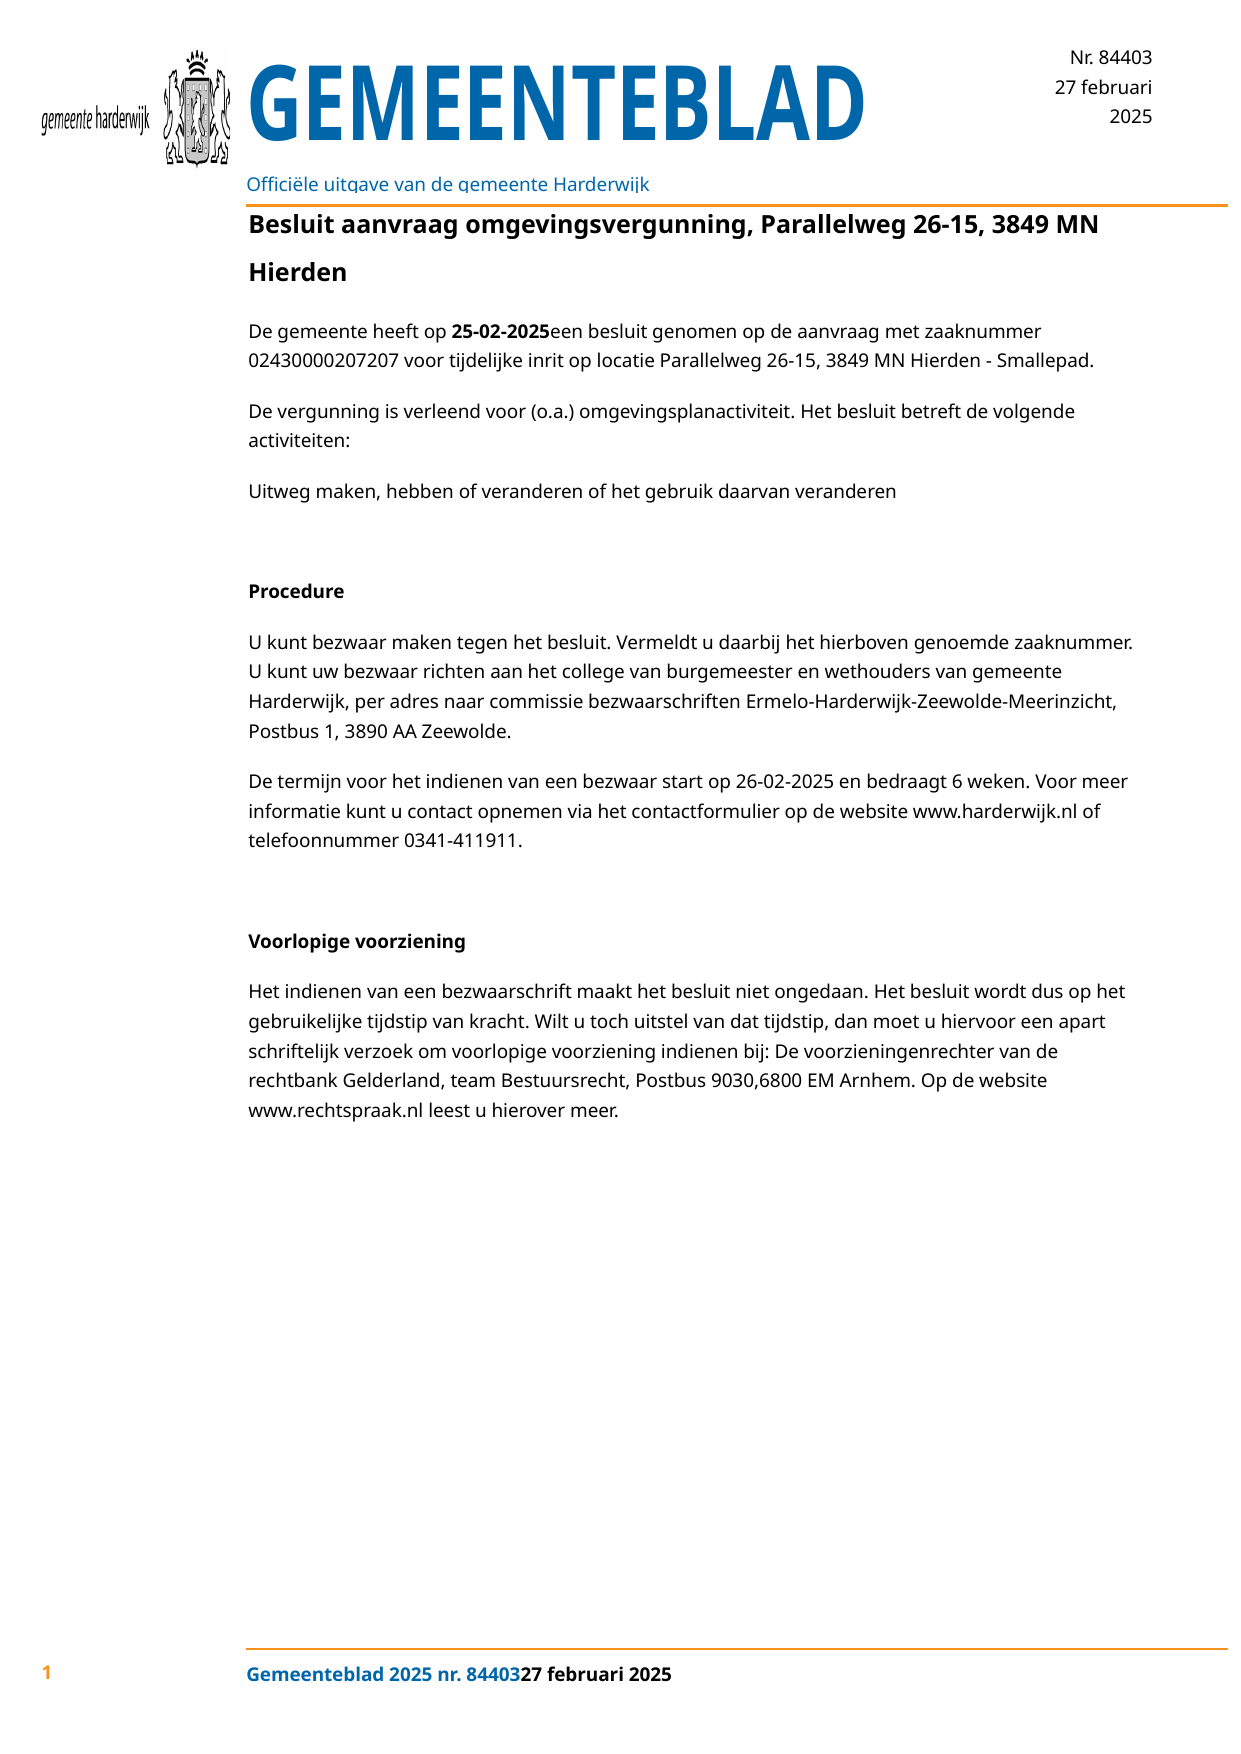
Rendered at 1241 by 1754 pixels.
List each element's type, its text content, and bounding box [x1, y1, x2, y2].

text Procedure [248, 579, 1152, 604]
text De vergunning is verleend voor (o.a.) omgevingsplanactiviteit. Het besluit betreft de volgende activiteiten: [248, 398, 1152, 453]
text Uitweg maken, hebben of veranderen of het gebruik daarvan veranderen [248, 478, 1152, 504]
text De termijn voor het indienen van een bezwaar start op 26-02-2025 en bedraagt 6 weken. Voor meer informatie kunt u contact opnemen via het contactformulier op de website www.harderwijk.nl of telefoonnummer 0341-411911. [248, 768, 1152, 853]
text Besluit aanvraag omgevingsvergunning, Parallelweg 26-15, 3849 MN Hierden [248, 207, 1152, 288]
text Voorlopige voorziening [248, 928, 1152, 954]
text Het indienen van een bezwaarschrift maakt het besluit niet ongedaan. Het besluit wordt dus op het gebruikelijke tijdstip van kracht. Wilt u toch uitstel van dat tijdstip, dan moet u hiervoor een apart schriftelijk verzoek om voorlopige voorziening indienen bij: De voorzieningenrechter van de rechtbank Gelderland, team Bestuursrecht, Postbus 9030,6800 EM Arnhem. Op de website www.rechtspraak.nl leest u hierover meer. [248, 979, 1152, 1123]
picture [41, 47, 231, 172]
text De gemeente heeft op 25-02-2025een besluit genomen op de aanvraag met zaaknummer 02430000207207 voor tijdelijke inrit op locatie Parallelweg 26-15, 3849 MN Hierden - Smallepad. [248, 318, 1152, 373]
text U kunt bezwaar maken tegen het besluit. Vermeldt u daarbij het hierboven genoemde zaaknummer. U kunt uw bezwaar richten aan het college van burgemeester en wethouders van gemeente Harderwijk, per adres naar commissie bezwaarschriften Ermelo-Harderwijk-Zeewolde-Meerinzicht, Postbus 1, 3890 AA Zeewolde. [248, 629, 1152, 744]
